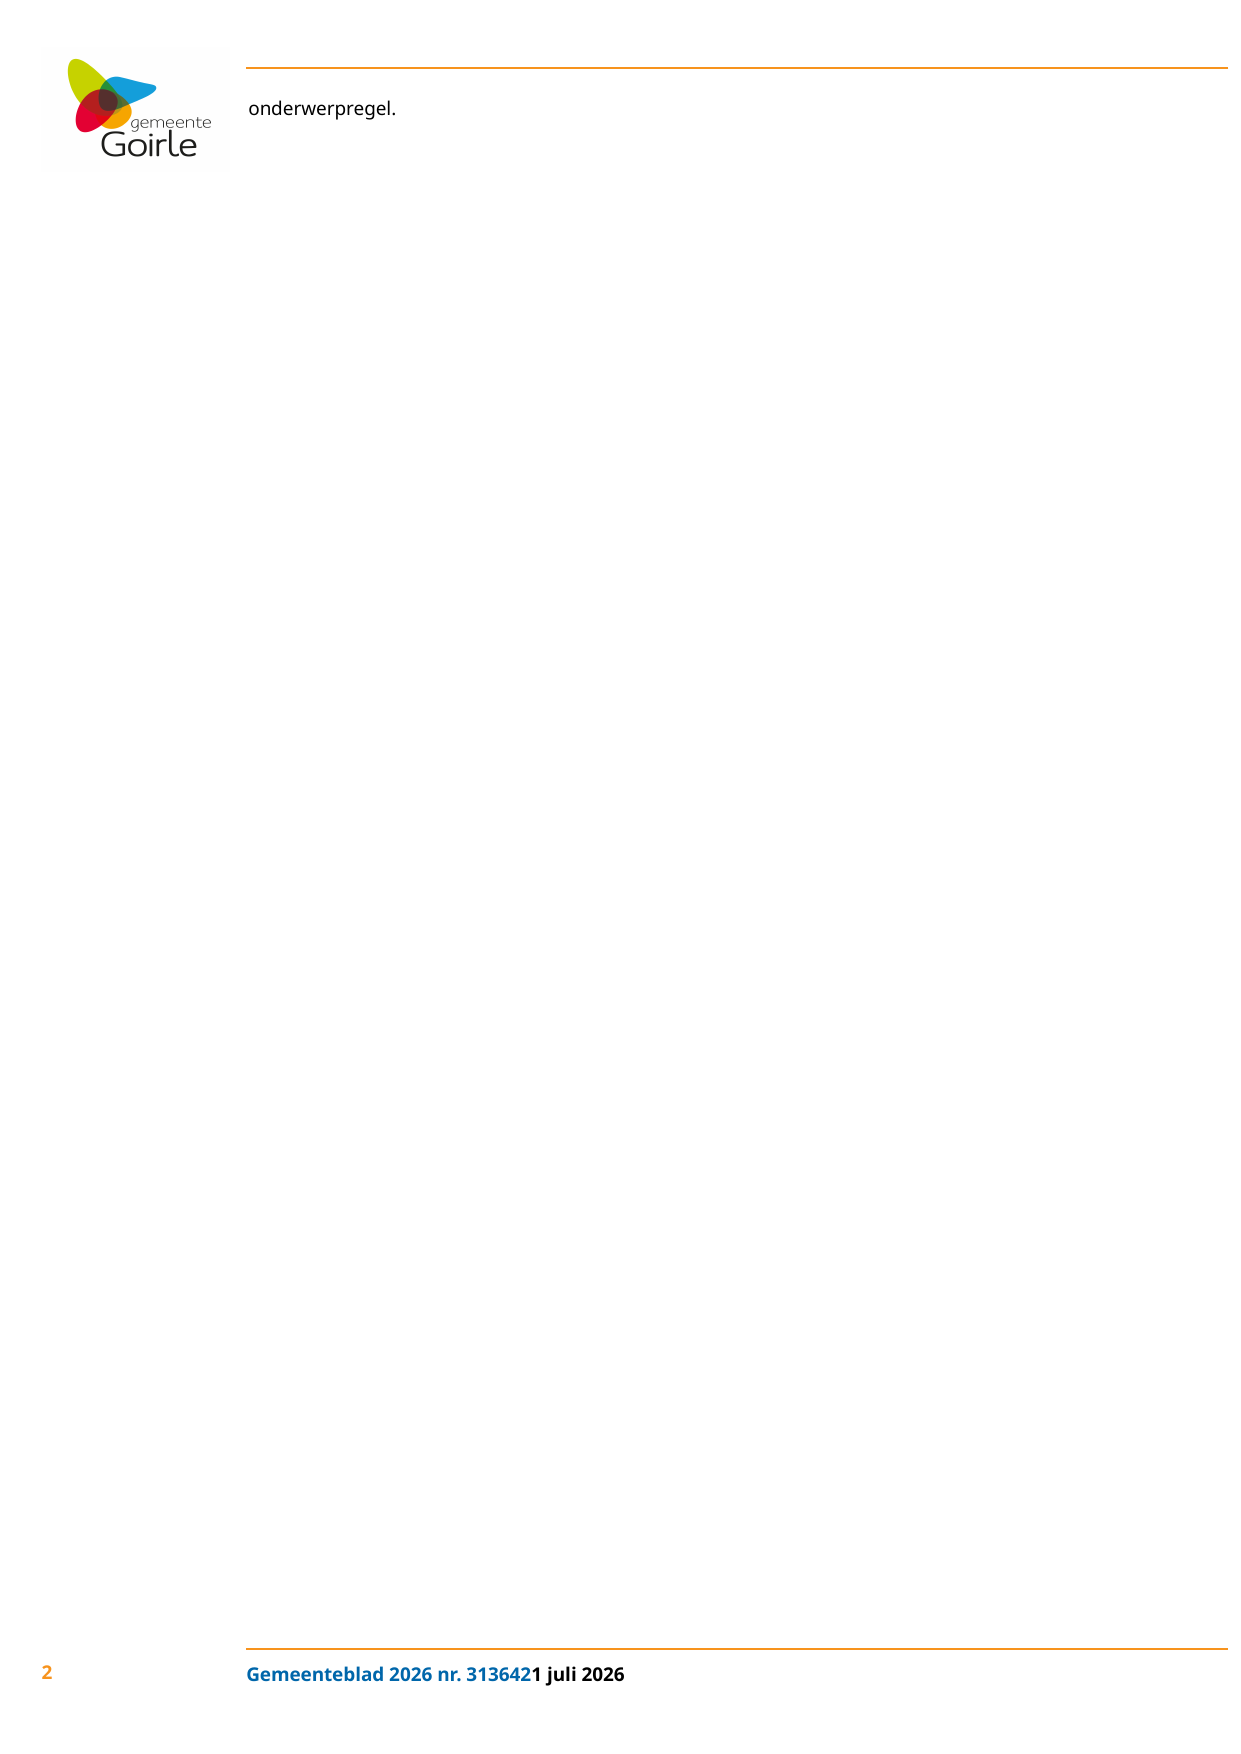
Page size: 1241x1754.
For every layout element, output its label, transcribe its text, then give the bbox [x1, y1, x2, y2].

text onderwerpregel. [248, 95, 1152, 121]
picture [41, 47, 231, 172]
